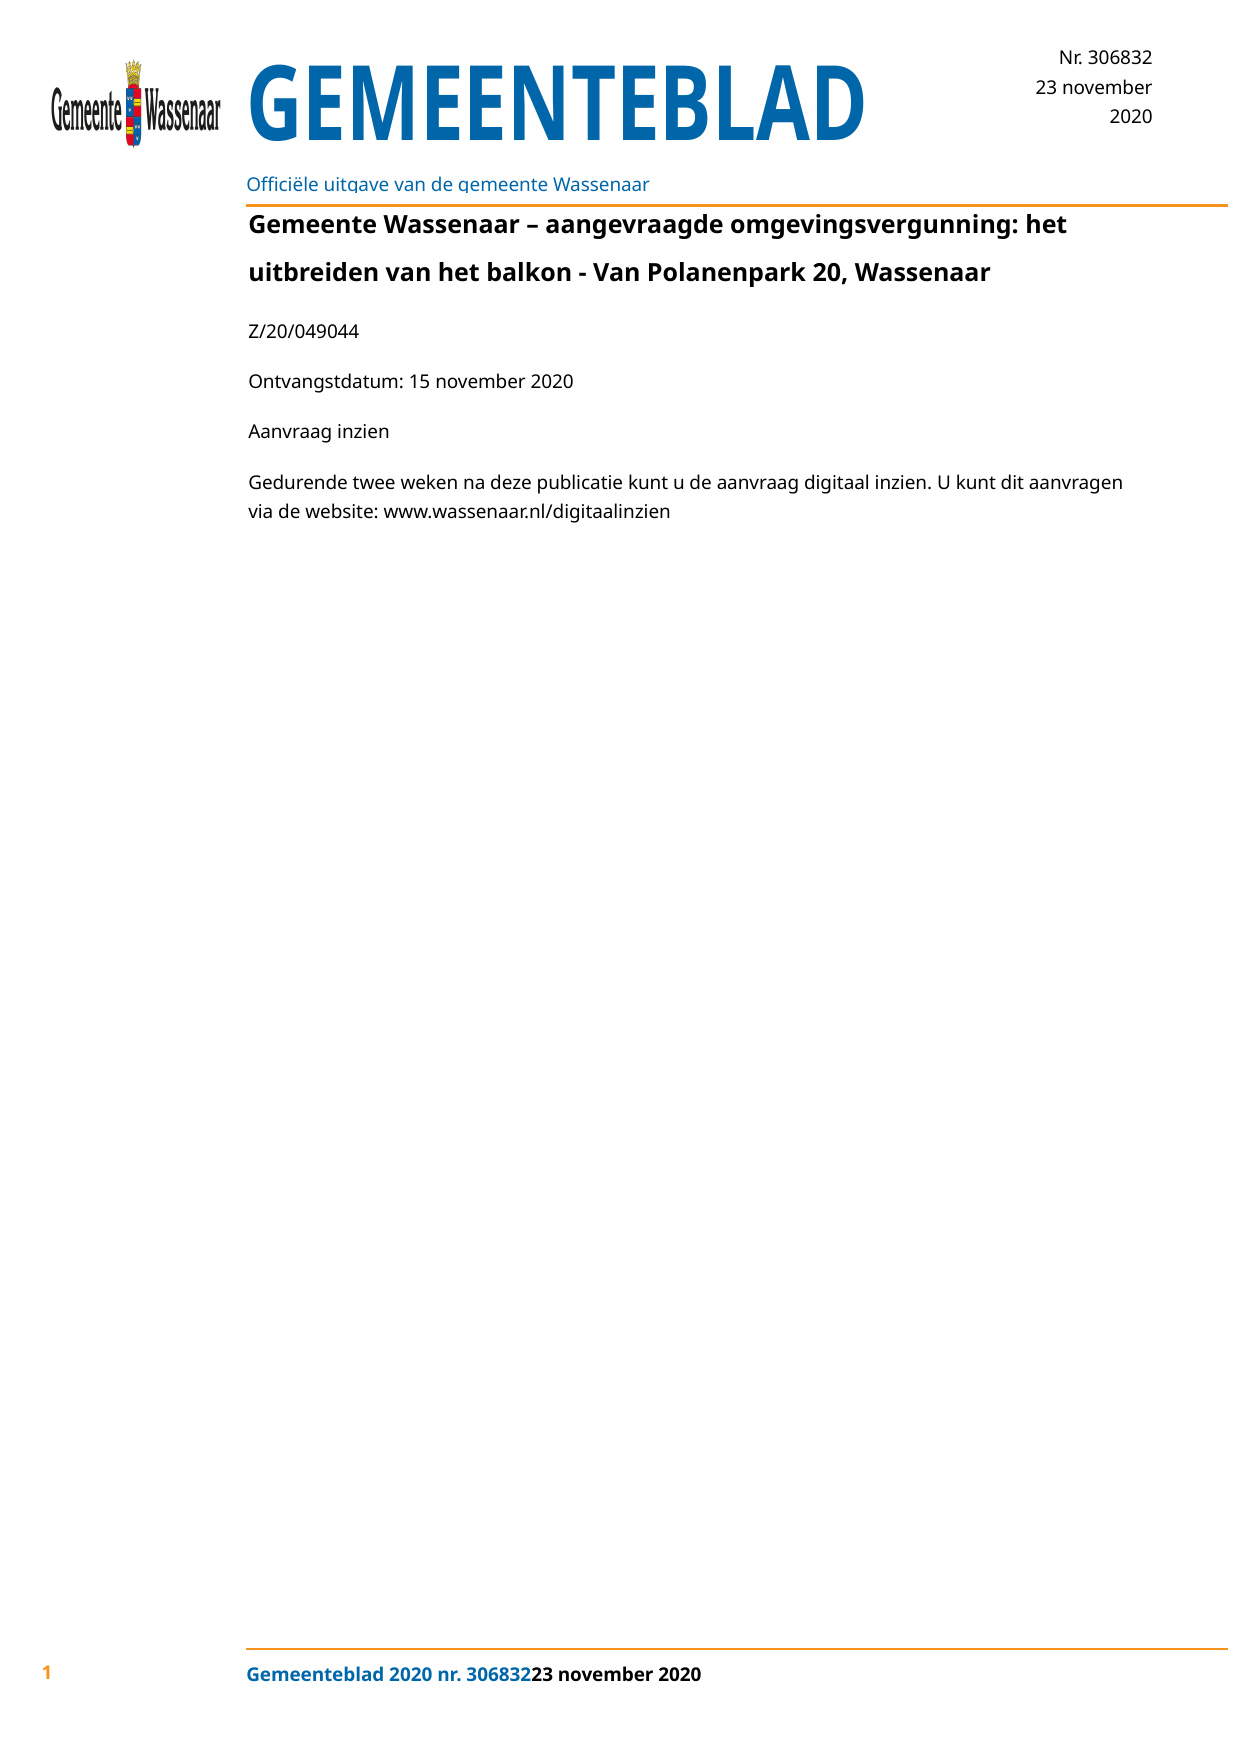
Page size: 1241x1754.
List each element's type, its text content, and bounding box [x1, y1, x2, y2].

text Gedurende twee weken na deze publicatie kunt u de aanvraag digitaal inzien. U kunt dit aanvragen via de website: www.wassenaar.nl/digitaalinzien [248, 469, 1152, 524]
text Z/20/049044 [248, 318, 1152, 344]
picture [41, 47, 231, 172]
text Aanvraag inzien [248, 419, 1152, 444]
text Ontvangstdatum: 15 november 2020 [248, 368, 1152, 394]
text Gemeente Wassenaar – aangevraagde omgevingsvergunning: het uitbreiden van het balkon - Van Polanenpark 20, Wassenaar [248, 207, 1152, 288]
